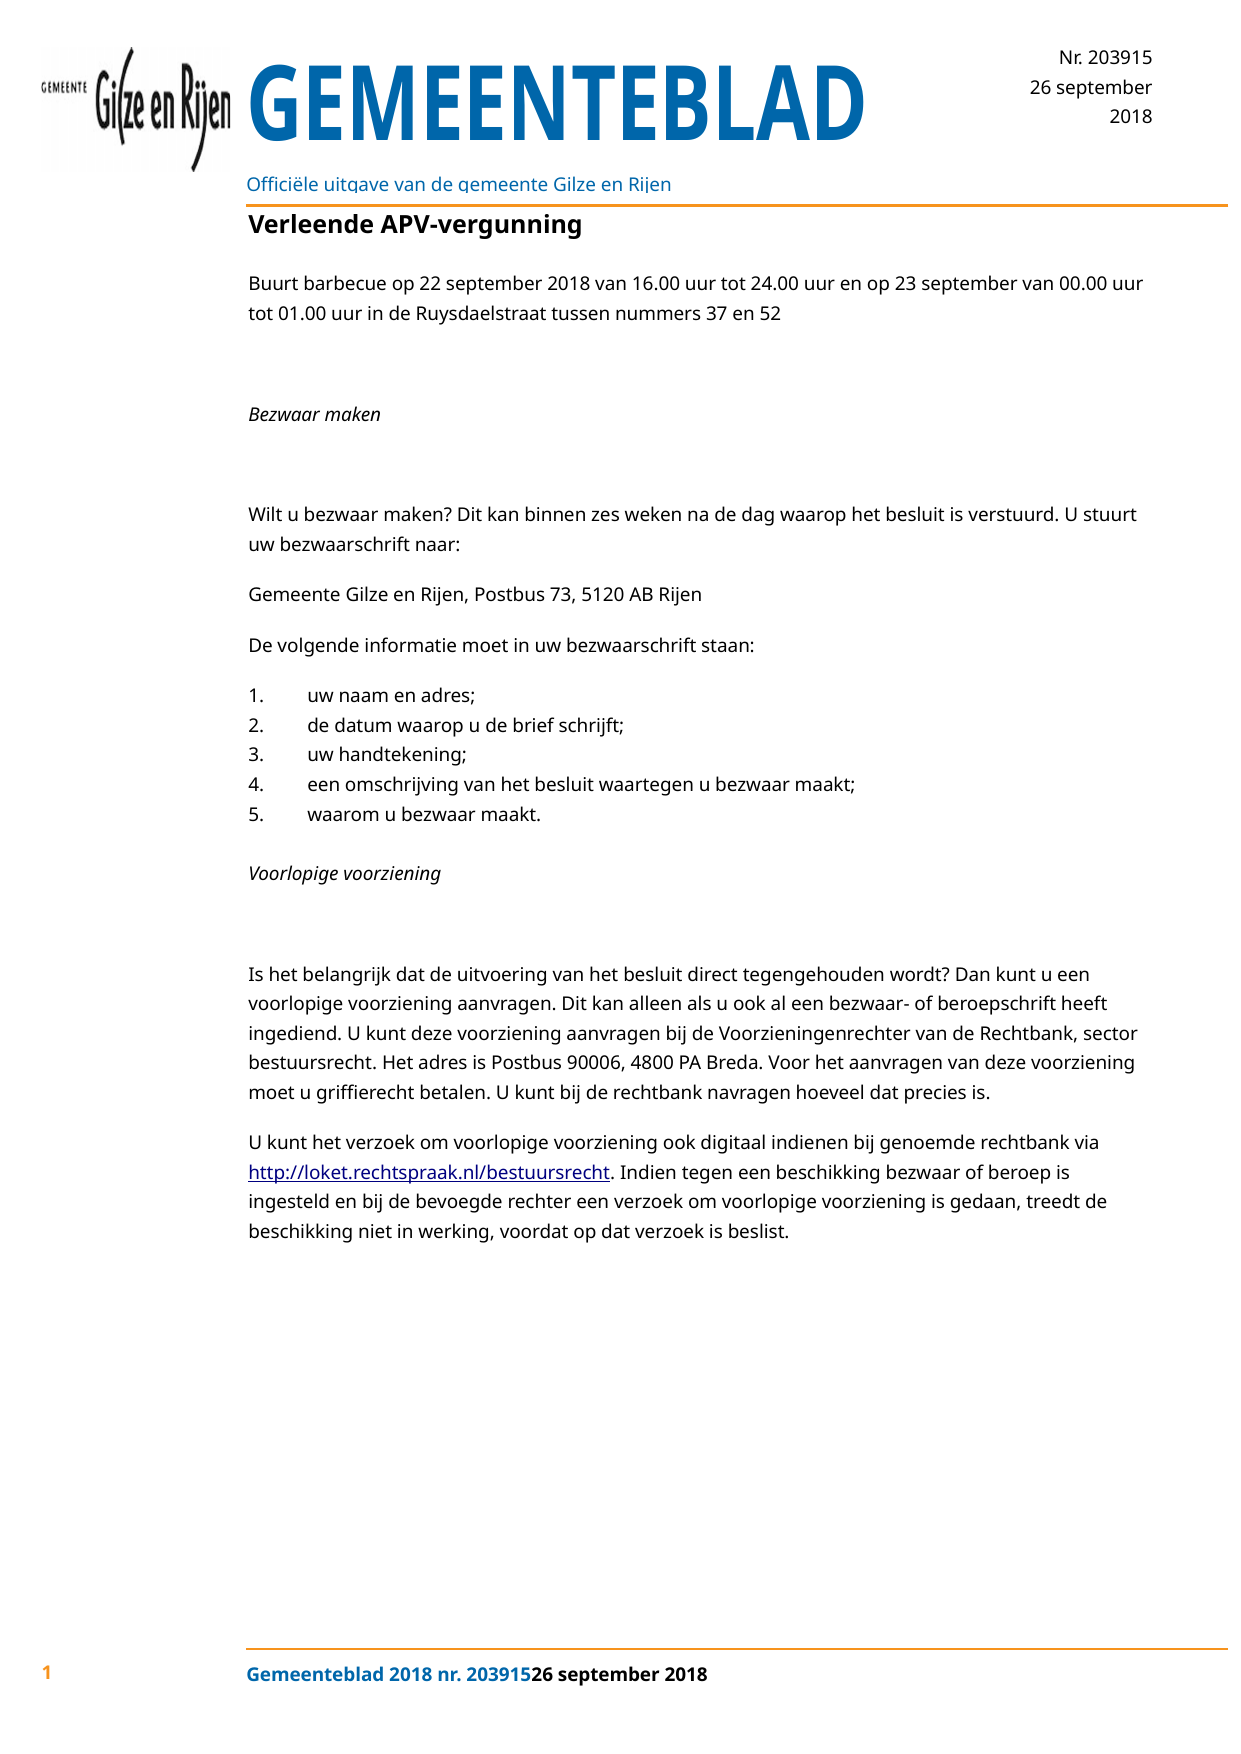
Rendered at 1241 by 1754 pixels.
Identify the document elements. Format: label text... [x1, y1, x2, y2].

text Voorlopige voorziening [248, 860, 1152, 886]
list de datum waarop u de brief schrijft; [248, 712, 1152, 738]
text Wilt u bezwaar maken? Dit kan binnen zes weken na de dag waarop het besluit is verstuurd. U stuurt uw bezwaarschrift naar: [248, 502, 1152, 557]
text Gemeente Gilze en Rijen, Postbus 73, 5120 AB Rijen [248, 582, 1152, 607]
text Verleende APV-vergunning [248, 207, 1152, 241]
text Is het belangrijk dat de uitvoering van het besluit direct tegengehouden wordt? Dan kunt u een voorlopige voorziening aanvragen. Dit kan alleen als u ook al een bezwaar- of beroepschrift heeft ingediend. U kunt deze voorziening aanvragen bij de Voorzieningenrechter van de Rechtbank, sector bestuursrecht. Het adres is Postbus 90006, 4800 PA Breda. Voor het aanvragen van deze voorziening moet u griffierecht betalen. U kunt bij de rechtbank navragen hoeveel dat precies is. [248, 961, 1152, 1105]
text U kunt het verzoek om voorlopige voorziening ook digitaal indienen bij genoemde rechtbank via http://loket.rechtspraak.nl/bestuursrecht. Indien tegen een beschikking bezwaar of beroep is ingesteld en bij de bevoegde rechter een verzoek om voorlopige voorziening is gedaan, treedt de beschikking niet in werking, voordat op dat verzoek is beslist. [248, 1129, 1152, 1244]
list uw naam en adres; [248, 682, 1152, 708]
text Bezwaar maken [248, 401, 1152, 426]
text De volgende informatie moet in uw bezwaarschrift staan: [248, 632, 1152, 658]
text Buurt barbecue op 22 september 2018 van 16.00 uur tot 24.00 uur en op 23 september van 00.00 uur tot 01.00 uur in de Ruysdaelstraat tussen nummers 37 en 52 [248, 270, 1152, 326]
list een omschrijving van het besluit waartegen u bezwaar maakt; [248, 771, 1152, 797]
list uw handtekening; [248, 742, 1152, 767]
picture [41, 47, 231, 172]
list waarom u bezwaar maakt. [248, 801, 1152, 826]
